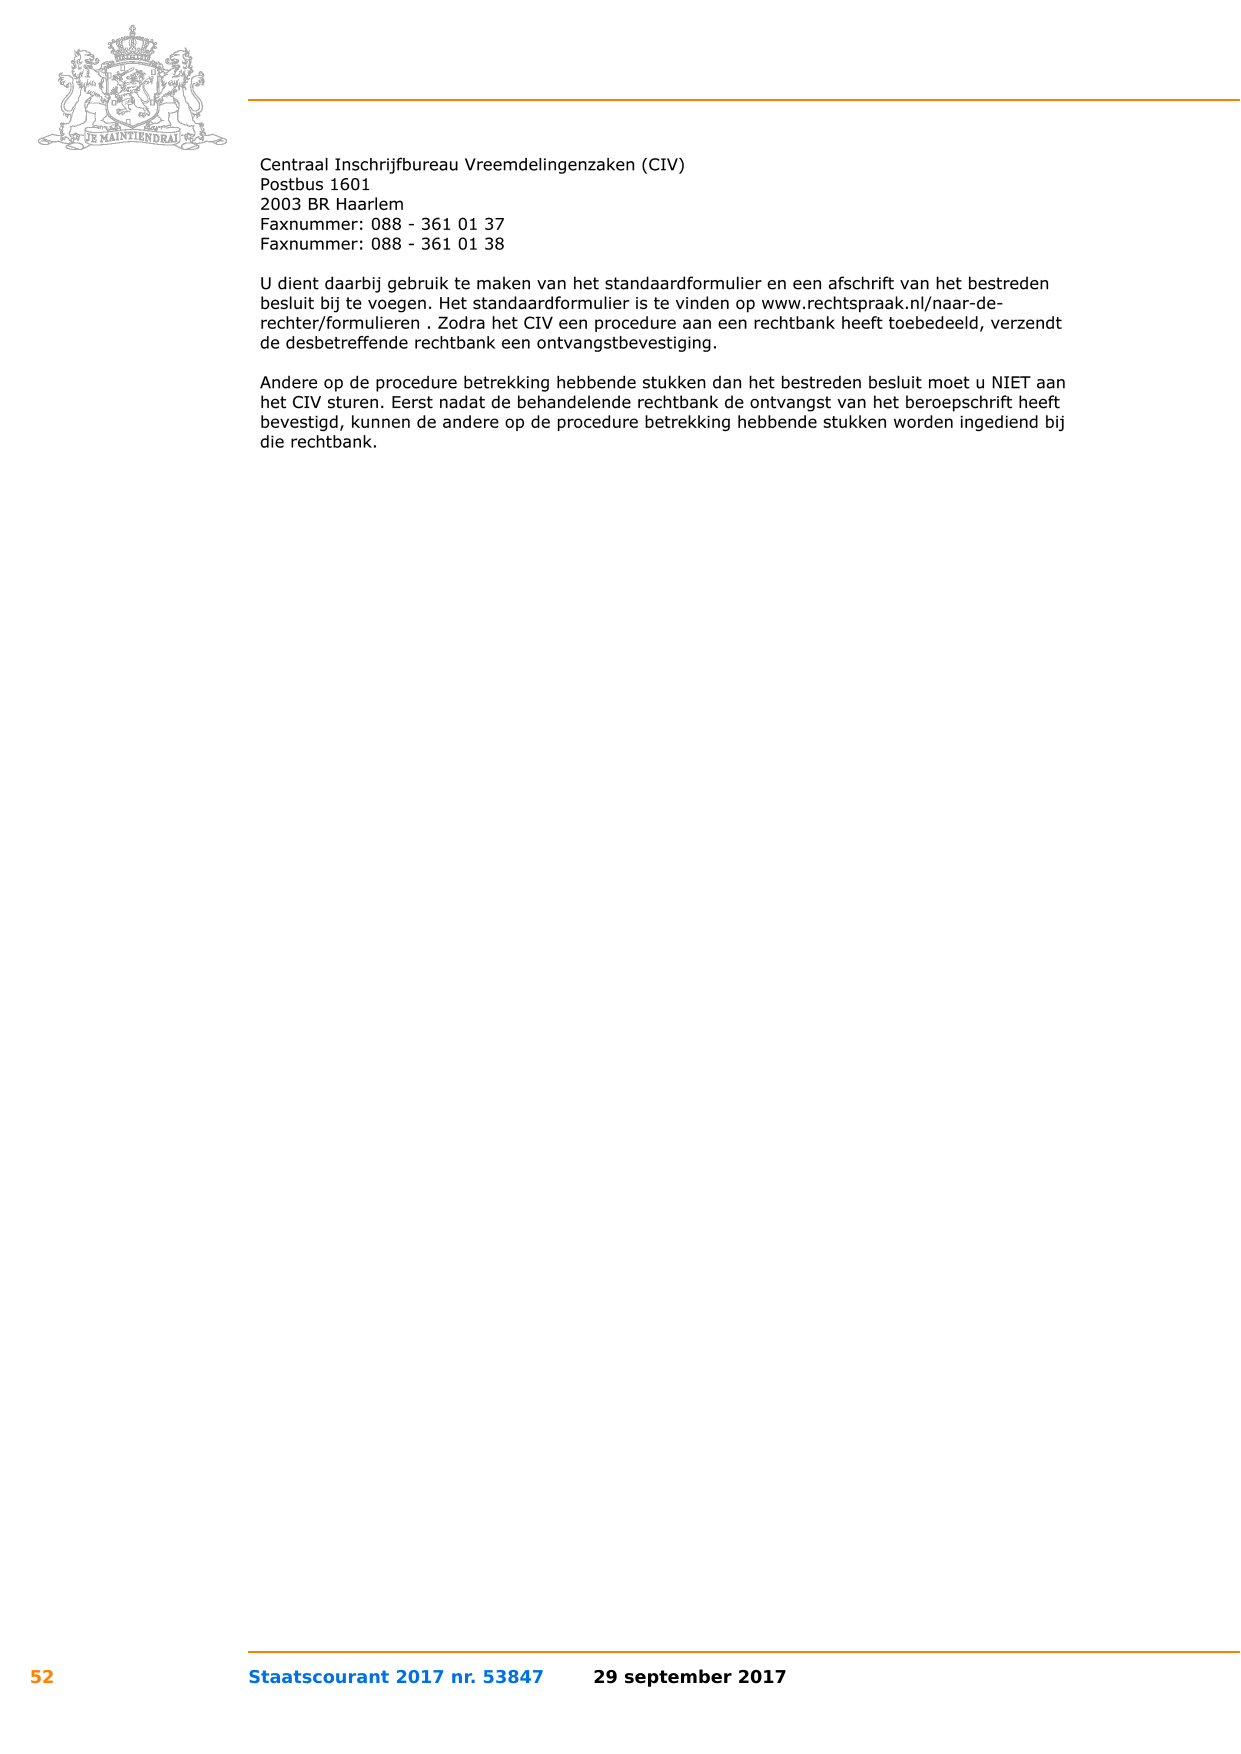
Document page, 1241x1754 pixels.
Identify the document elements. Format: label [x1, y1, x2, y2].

picture [248, 151, 1134, 1251]
picture [38, 25, 227, 150]
